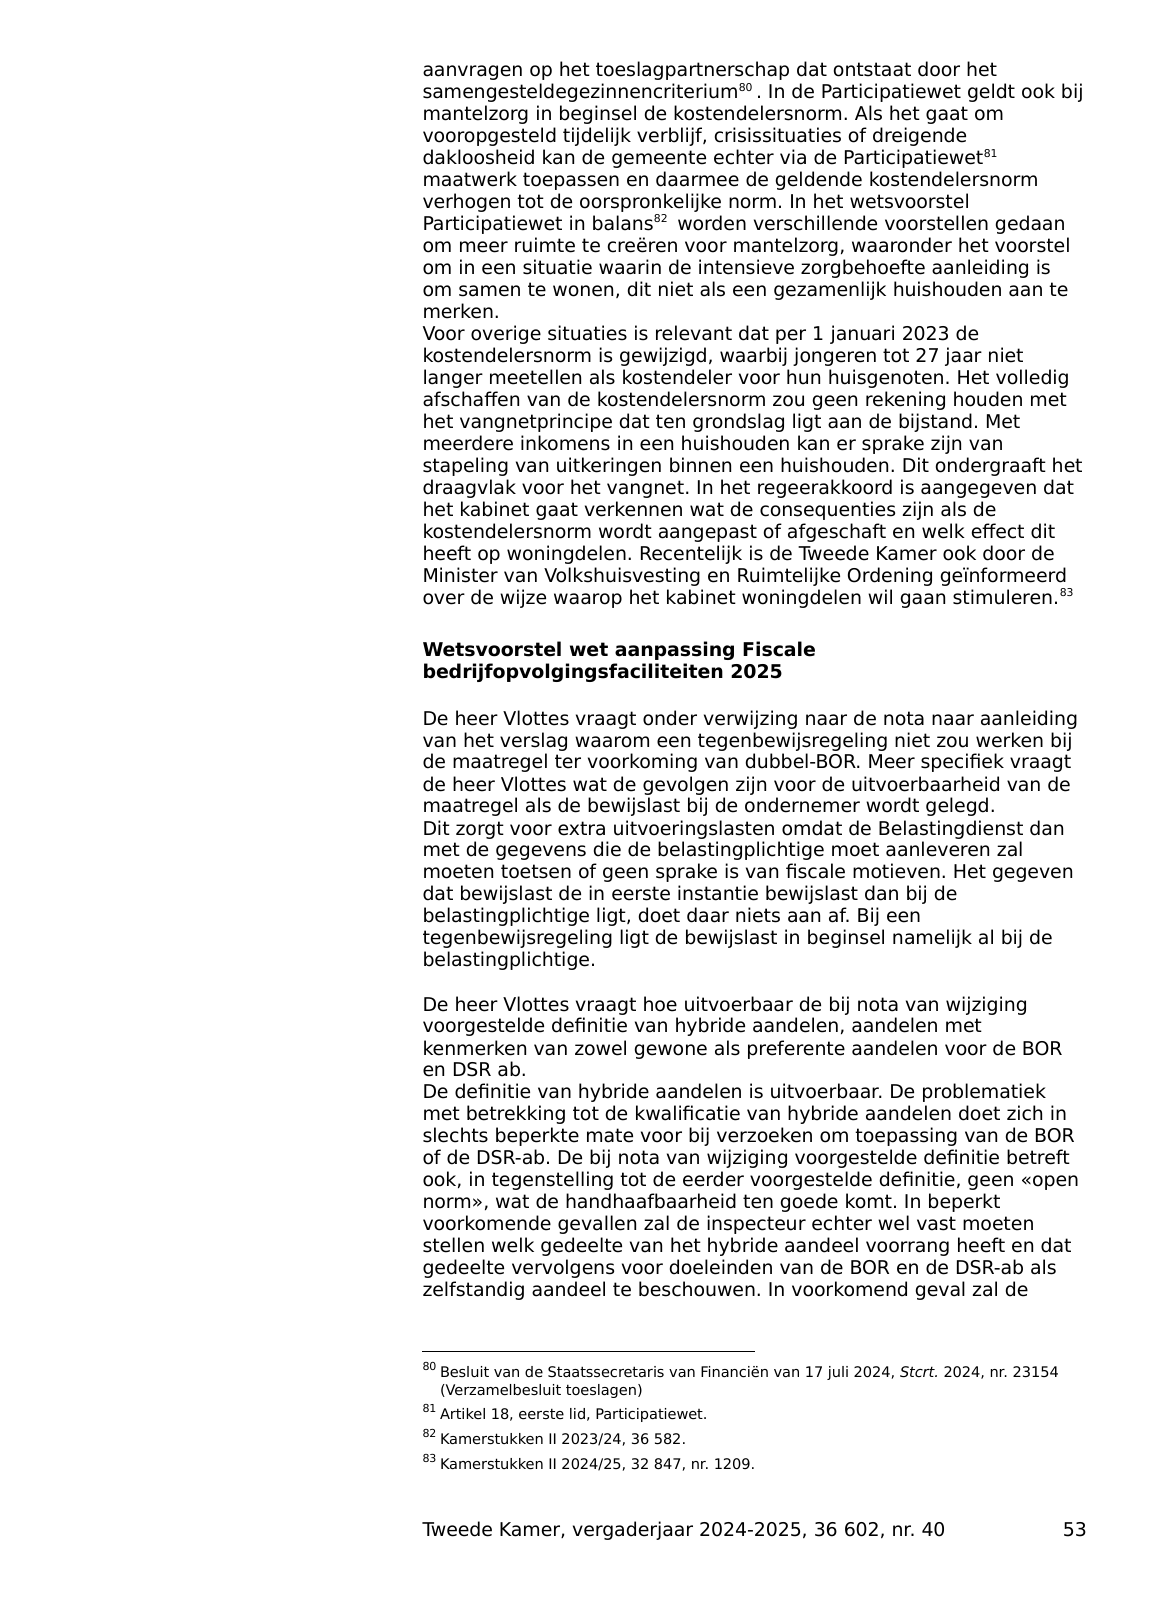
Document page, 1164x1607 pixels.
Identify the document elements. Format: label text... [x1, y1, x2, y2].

text Kamerstukken II 2023/24, 36 582. [422, 1427, 1087, 1449]
text Besluit van de Staatssecretaris van Financiën van 17 juli 2024, Stcrt. 2024, nr. 23154 (Verzamelbesluit toeslagen) [422, 1360, 1087, 1399]
text Voor overige situaties is relevant dat per 1 januari 2023 de kostendelersnorm is gewijzigd, waarbij jongeren tot 27 jaar niet langer meetellen als kostendeler voor hun huisgenoten. Het volledig afschaffen van de kostendelersnorm zou geen rekening houden met het vangnetprincipe dat ten grondslag ligt aan de bijstand. Met meerdere inkomens in een huishouden kan er sprake zijn van stapeling van uitkeringen binnen een huishouden. Dit ondergraaft het draagvlak voor het vangnet. In het regeerakkoord is aangegeven dat het kabinet gaat verkennen wat de consequenties zijn als de kostendelersnorm wordt aangepast of afgeschaft en welk effect dit heeft op woningdelen. Recentelijk is de Tweede Kamer ook door de Minister van Volkshuisvesting en Ruimtelijke Ordening geïnformeerd over de wijze waarop het kabinet woningdelen wil gaan stimuleren. [422, 323, 1087, 608]
text De definitie van hybride aandelen is uitvoerbaar. De problematiek met betrekking tot de kwalificatie van hybride aandelen doet zich in slechts beperkte mate voor bij verzoeken om toepassing van de BOR of de DSR-ab. De bij nota van wijziging voorgestelde definitie betreft ook, in tegenstelling tot de eerder voorgestelde definitie, geen «open norm», wat de handhaafbaarheid ten goede komt. In beperkt voorkomende gevallen zal de inspecteur echter wel vast moeten stellen welk gedeelte van het hybride aandeel voorrang heeft en dat gedeelte vervolgens voor doeleinden van de BOR en de DSR-ab als zelfstandig aandeel te beschouwen. In voorkomend geval zal de [422, 1081, 1087, 1301]
text De heer Vlottes vraagt onder verwijzing naar de nota naar aanleiding van het verslag waarom een tegenbewijsregeling niet zou werken bij de maatregel ter voorkoming van dubbel-BOR. Meer specifiek vraagt de heer Vlottes wat de gevolgen zijn voor de uitvoerbaarheid van de maatregel als de bewijslast bij de ondernemer wordt gelegd. [422, 707, 1087, 817]
text aanvragen op het toeslagpartnerschap dat ontstaat door het samengesteldegezinnencriterium. In de Participatiewet geldt ook bij mantelzorg in beginsel de kostendelersnorm. Als het gaat om vooropgesteld tijdelijk verblijf, crisissituaties of dreigende dakloosheid kan de gemeente echter via de Participatiewet maatwerk toepassen en daarmee de geldende kostendelersnorm verhogen tot de oorspronkelijke norm. In het wetsvoorstel Participatiewet in balans worden verschillende voorstellen gedaan om meer ruimte te creëren voor mantelzorg, waaronder het voorstel om in een situatie waarin de intensieve zorgbehoefte aanleiding is om samen te wonen, dit niet als een gezamenlijk huishouden aan te merken. [422, 59, 1087, 323]
text De heer Vlottes vraagt hoe uitvoerbaar de bij nota van wijziging voorgestelde definitie van hybride aandelen, aandelen met kenmerken van zowel gewone als preferente aandelen voor de BOR en DSR ab. [422, 993, 1087, 1081]
text Artikel 18, eerste lid, Participatiewet. [422, 1402, 1087, 1424]
text Dit zorgt voor extra uitvoeringslasten omdat de Belastingdienst dan met de gegevens die de belastingplichtige moet aanleveren zal moeten toetsen of geen sprake is van fiscale motieven. Het gegeven dat bewijslast de in eerste instantie bewijslast dan bij de belastingplichtige ligt, doet daar niets aan af. Bij een tegenbewijsregeling ligt de bewijslast in beginsel namelijk al bij de belastingplichtige. [422, 817, 1087, 971]
subtitle Wetsvoorstel wet aanpassing Fiscale bedrijfopvolgingsfaciliteiten 2025 [422, 638, 1087, 682]
text Kamerstukken II 2024/25, 32 847, nr. 1209. [422, 1452, 1087, 1474]
